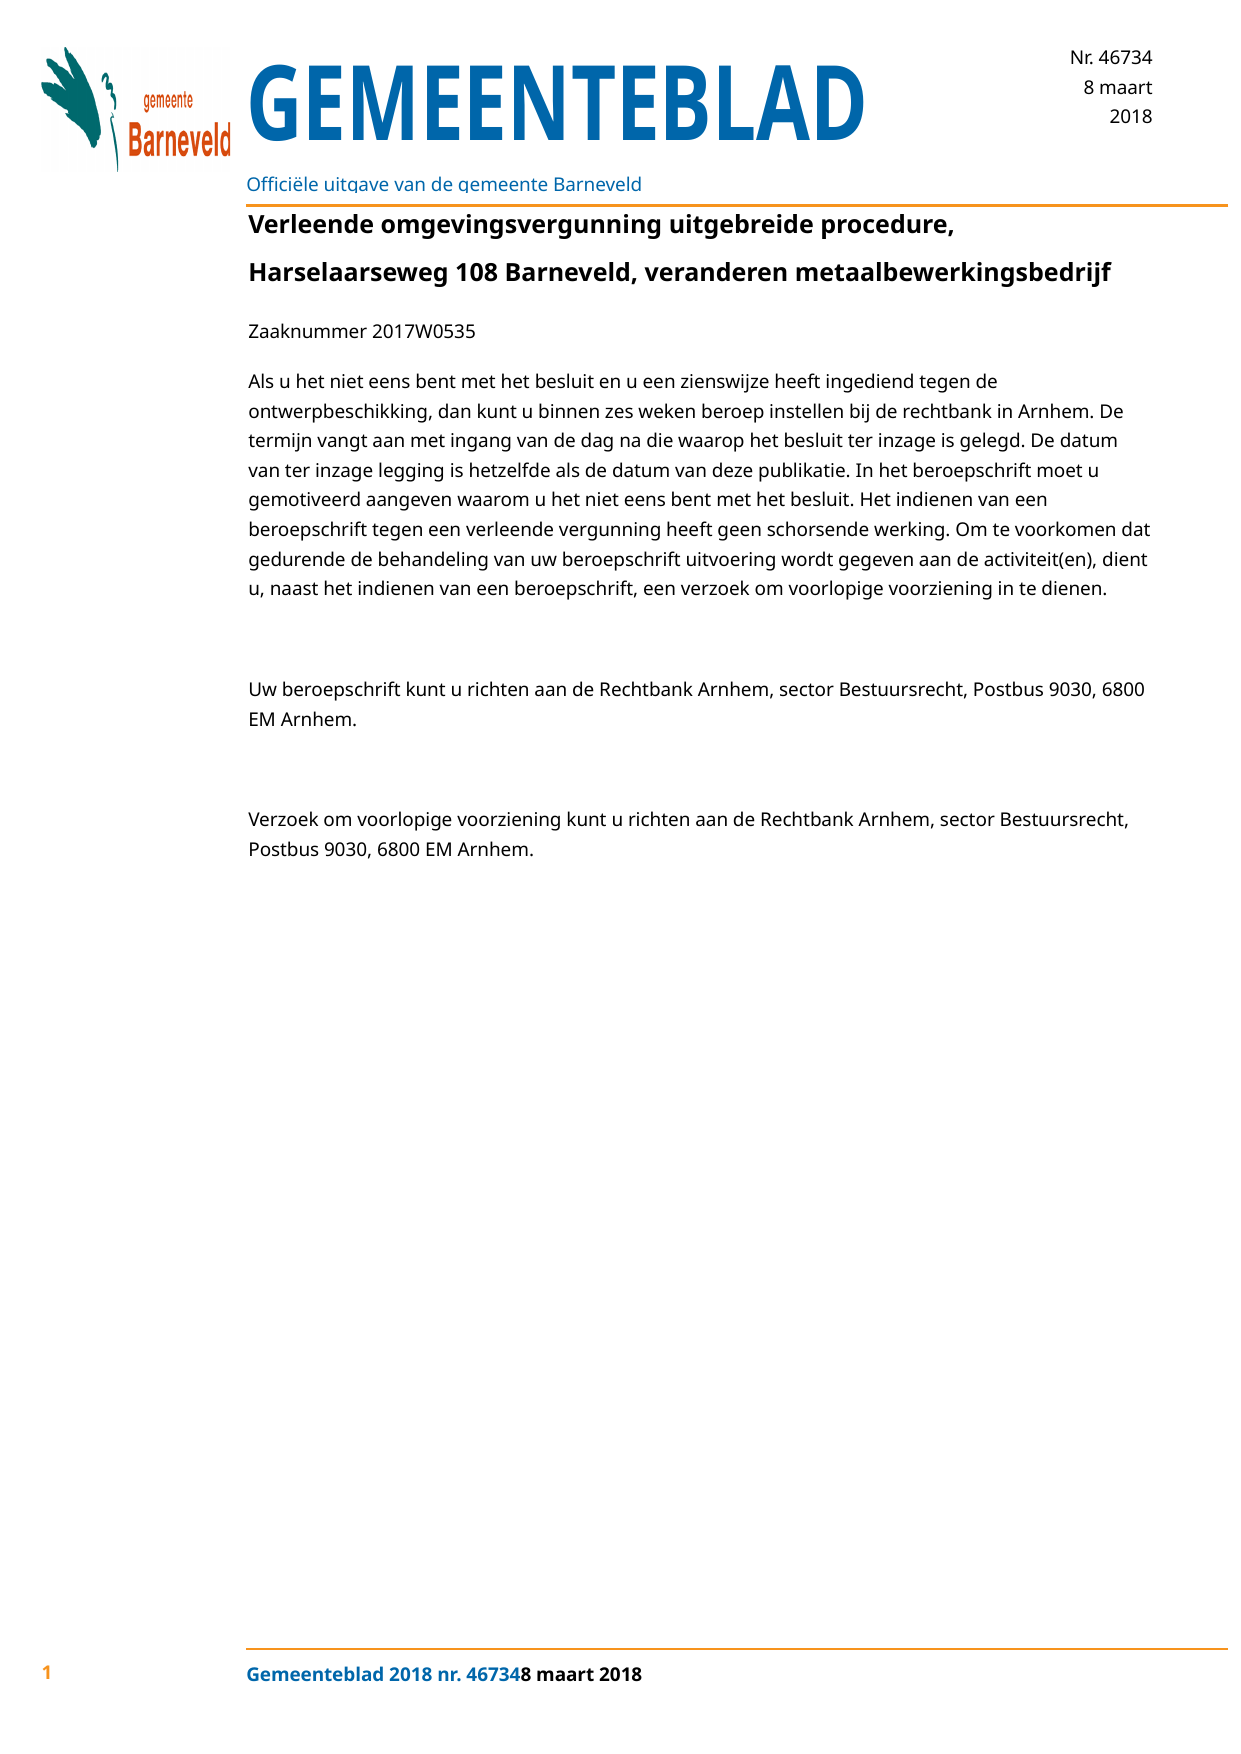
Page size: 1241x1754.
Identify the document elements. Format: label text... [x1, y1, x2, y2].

picture [41, 47, 231, 172]
text Uw beroepschrift kunt u richten aan de Rechtbank Arnhem, sector Bestuursrecht, Postbus 9030, 6800 EM Arnhem. [248, 676, 1152, 732]
text Als u het niet eens bent met het besluit en u een zienswijze heeft ingediend tegen de ontwerpbeschikking, dan kunt u binnen zes weken beroep instellen bij de rechtbank in Arnhem. De termijn vangt aan met ingang van de dag na die waarop het besluit ter inzage is gelegd. De datum van ter inzage legging is hetzelfde als de datum van deze publikatie. In het beroepschrift moet u gemotiveerd aangeven waarom u het niet eens bent met het besluit. Het indienen van een beroepschrift tegen een verleende vergunning heeft geen schorsende werking. Om te voorkomen dat gedurende de behandeling van uw beroepschrift uitvoering wordt gegeven aan de activiteit(en), dient u, naast het indienen van een beroepschrift, een verzoek om voorlopige voorziening in te dienen. [248, 368, 1152, 601]
text Verzoek om voorlopige voorziening kunt u richten aan de Rechtbank Arnhem, sector Bestuursrecht, Postbus 9030, 6800 EM Arnhem. [248, 807, 1152, 862]
text Verleende omgevingsvergunning uitgebreide procedure, Harselaarseweg 108 Barneveld, veranderen metaalbewerkingsbedrijf [248, 207, 1152, 288]
text Zaaknummer 2017W0535 [248, 318, 1152, 344]
